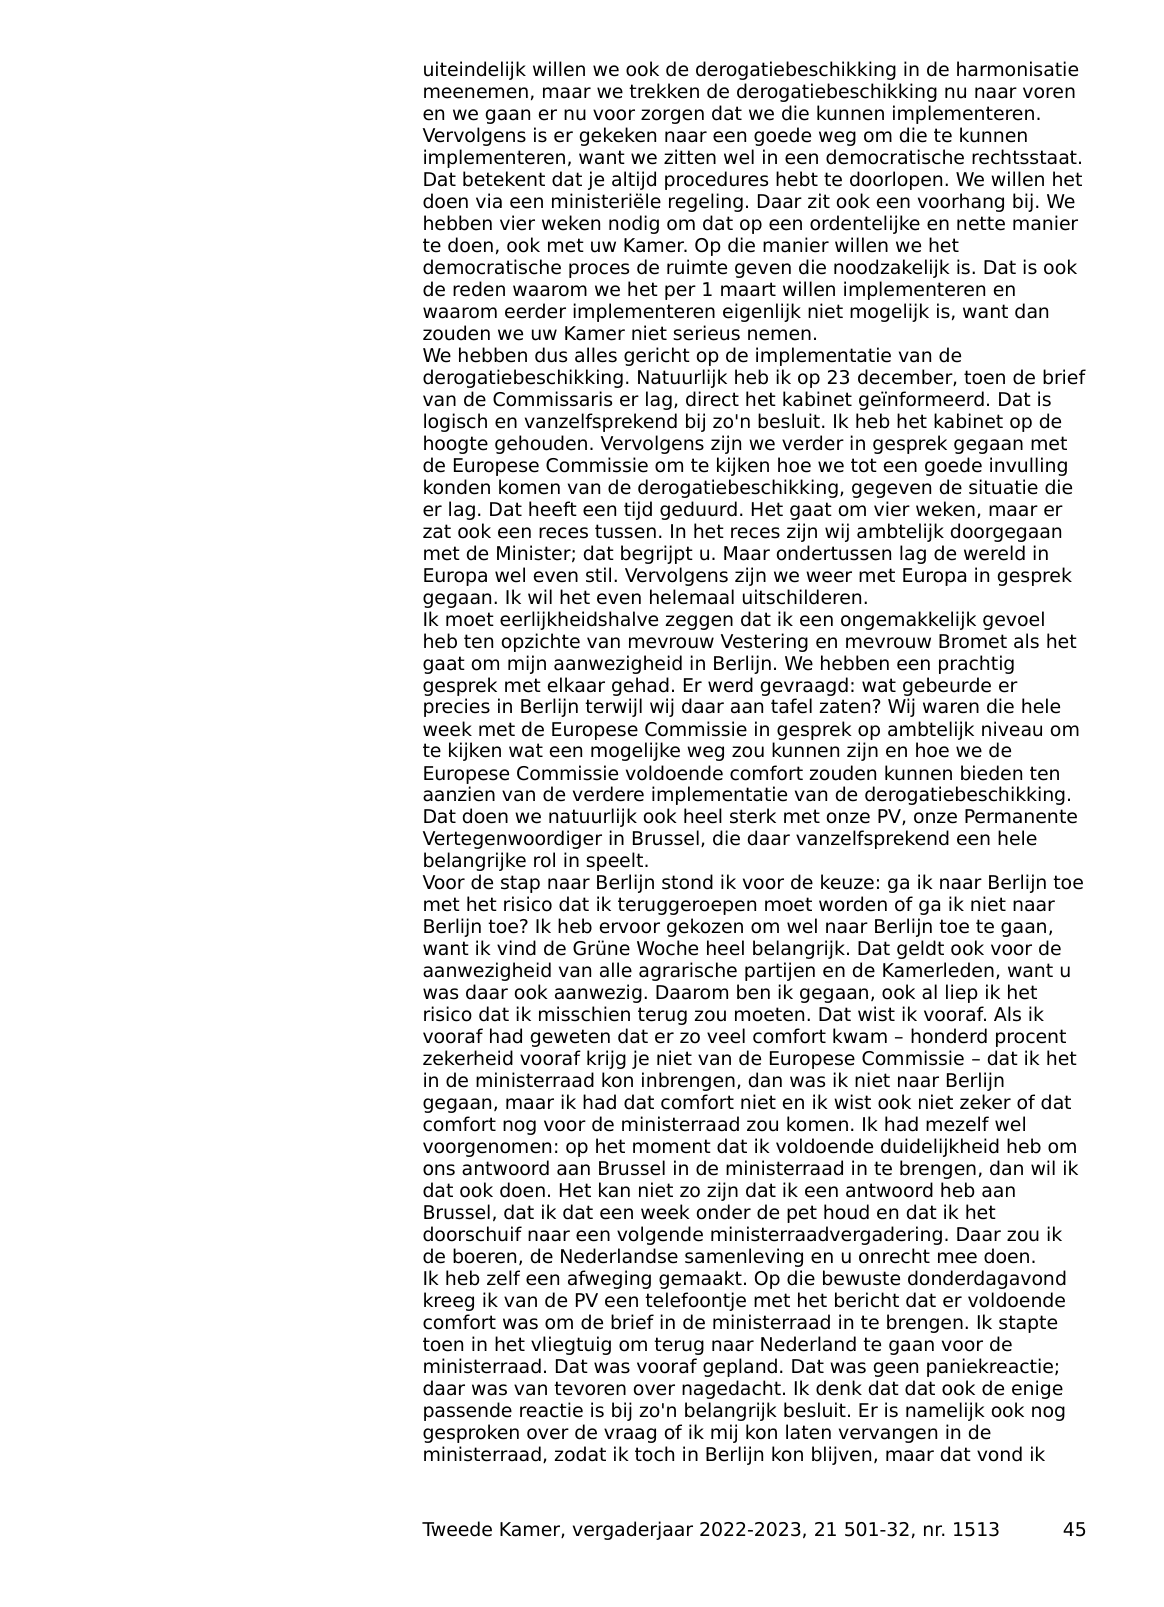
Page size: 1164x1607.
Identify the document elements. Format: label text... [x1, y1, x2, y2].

text Vervolgens is er gekeken naar een goede weg om die te kunnen implementeren, want we zitten wel in een democratische rechtsstaat. Dat betekent dat je altijd procedures hebt te doorlopen. We willen het doen via een ministeriële regeling. Daar zit ook een voorhang bij. We hebben vier weken nodig om dat op een ordentelijke en nette manier te doen, ook met uw Kamer. Op die manier willen we het democratische proces de ruimte geven die noodzakelijk is. Dat is ook de reden waarom we het per 1 maart willen implementeren en waarom eerder implementeren eigenlijk niet mogelijk is, want dan zouden we uw Kamer niet serieus nemen. [422, 125, 1087, 345]
text We hebben dus alles gericht op de implementatie van de derogatiebeschikking. Natuurlijk heb ik op 23 december, toen de brief van de Commissaris er lag, direct het kabinet geïnformeerd. Dat is logisch en vanzelfsprekend bij zo'n besluit. Ik heb het kabinet op de hoogte gehouden. Vervolgens zijn we verder in gesprek gegaan met de Europese Commissie om te kijken hoe we tot een goede invulling konden komen van de derogatiebeschikking, gegeven de situatie die er lag. Dat heeft een tijd geduurd. Het gaat om vier weken, maar er zat ook een reces tussen. In het reces zijn wij ambtelijk doorgegaan met de Minister; dat begrijpt u. Maar ondertussen lag de wereld in Europa wel even stil. Vervolgens zijn we weer met Europa in gesprek gegaan. Ik wil het even helemaal uitschilderen. [422, 345, 1087, 608]
text Voor de stap naar Berlijn stond ik voor de keuze: ga ik naar Berlijn toe met het risico dat ik teruggeroepen moet worden of ga ik niet naar Berlijn toe? Ik heb ervoor gekozen om wel naar Berlijn toe te gaan, want ik vind de Grüne Woche heel belangrijk. Dat geldt ook voor de aanwezigheid van alle agrarische partijen en de Kamerleden, want u was daar ook aanwezig. Daarom ben ik gegaan, ook al liep ik het risico dat ik misschien terug zou moeten. Dat wist ik vooraf. Als ik vooraf had geweten dat er zo veel comfort kwam – honderd procent zekerheid vooraf krijg je niet van de Europese Commissie – dat ik het in de ministerraad kon inbrengen, dan was ik niet naar Berlijn gegaan, maar ik had dat comfort niet en ik wist ook niet zeker of dat comfort nog voor de ministerraad zou komen. Ik had mezelf wel voorgenomen: op het moment dat ik voldoende duidelijkheid heb om ons antwoord aan Brussel in de ministerraad in te brengen, dan wil ik dat ook doen. Het kan niet zo zijn dat ik een antwoord heb aan Brussel, dat ik dat een week onder de pet houd en dat ik het doorschuif naar een volgende ministerraadvergadering. Daar zou ik de boeren, de Nederlandse samenleving en u onrecht mee doen. [422, 872, 1087, 1268]
text Ik moet eerlijkheidshalve zeggen dat ik een ongemakkelijk gevoel heb ten opzichte van mevrouw Vestering en mevrouw Bromet als het gaat om mijn aanwezigheid in Berlijn. We hebben een prachtig gesprek met elkaar gehad. Er werd gevraagd: wat gebeurde er precies in Berlijn terwijl wij daar aan tafel zaten? Wij waren die hele week met de Europese Commissie in gesprek op ambtelijk niveau om te kijken wat een mogelijke weg zou kunnen zijn en hoe we de Europese Commissie voldoende comfort zouden kunnen bieden ten aanzien van de verdere implementatie van de derogatiebeschikking. Dat doen we natuurlijk ook heel sterk met onze PV, onze Permanente Vertegenwoordiger in Brussel, die daar vanzelfsprekend een hele belangrijke rol in speelt. [422, 608, 1087, 872]
text uiteindelijk willen we ook de derogatiebeschikking in de harmonisatie meenemen, maar we trekken de derogatiebeschikking nu naar voren en we gaan er nu voor zorgen dat we die kunnen implementeren. [422, 59, 1087, 125]
text Ik heb zelf een afweging gemaakt. Op die bewuste donderdagavond kreeg ik van de PV een telefoontje met het bericht dat er voldoende comfort was om de brief in de ministerraad in te brengen. Ik stapte toen in het vliegtuig om terug naar Nederland te gaan voor de ministerraad. Dat was vooraf gepland. Dat was geen paniekreactie; daar was van tevoren over nagedacht. Ik denk dat dat ook de enige passende reactie is bij zo'n belangrijk besluit. Er is namelijk ook nog gesproken over de vraag of ik mij kon laten vervangen in de ministerraad, zodat ik toch in Berlijn kon blijven, maar dat vond ik [422, 1268, 1087, 1466]
